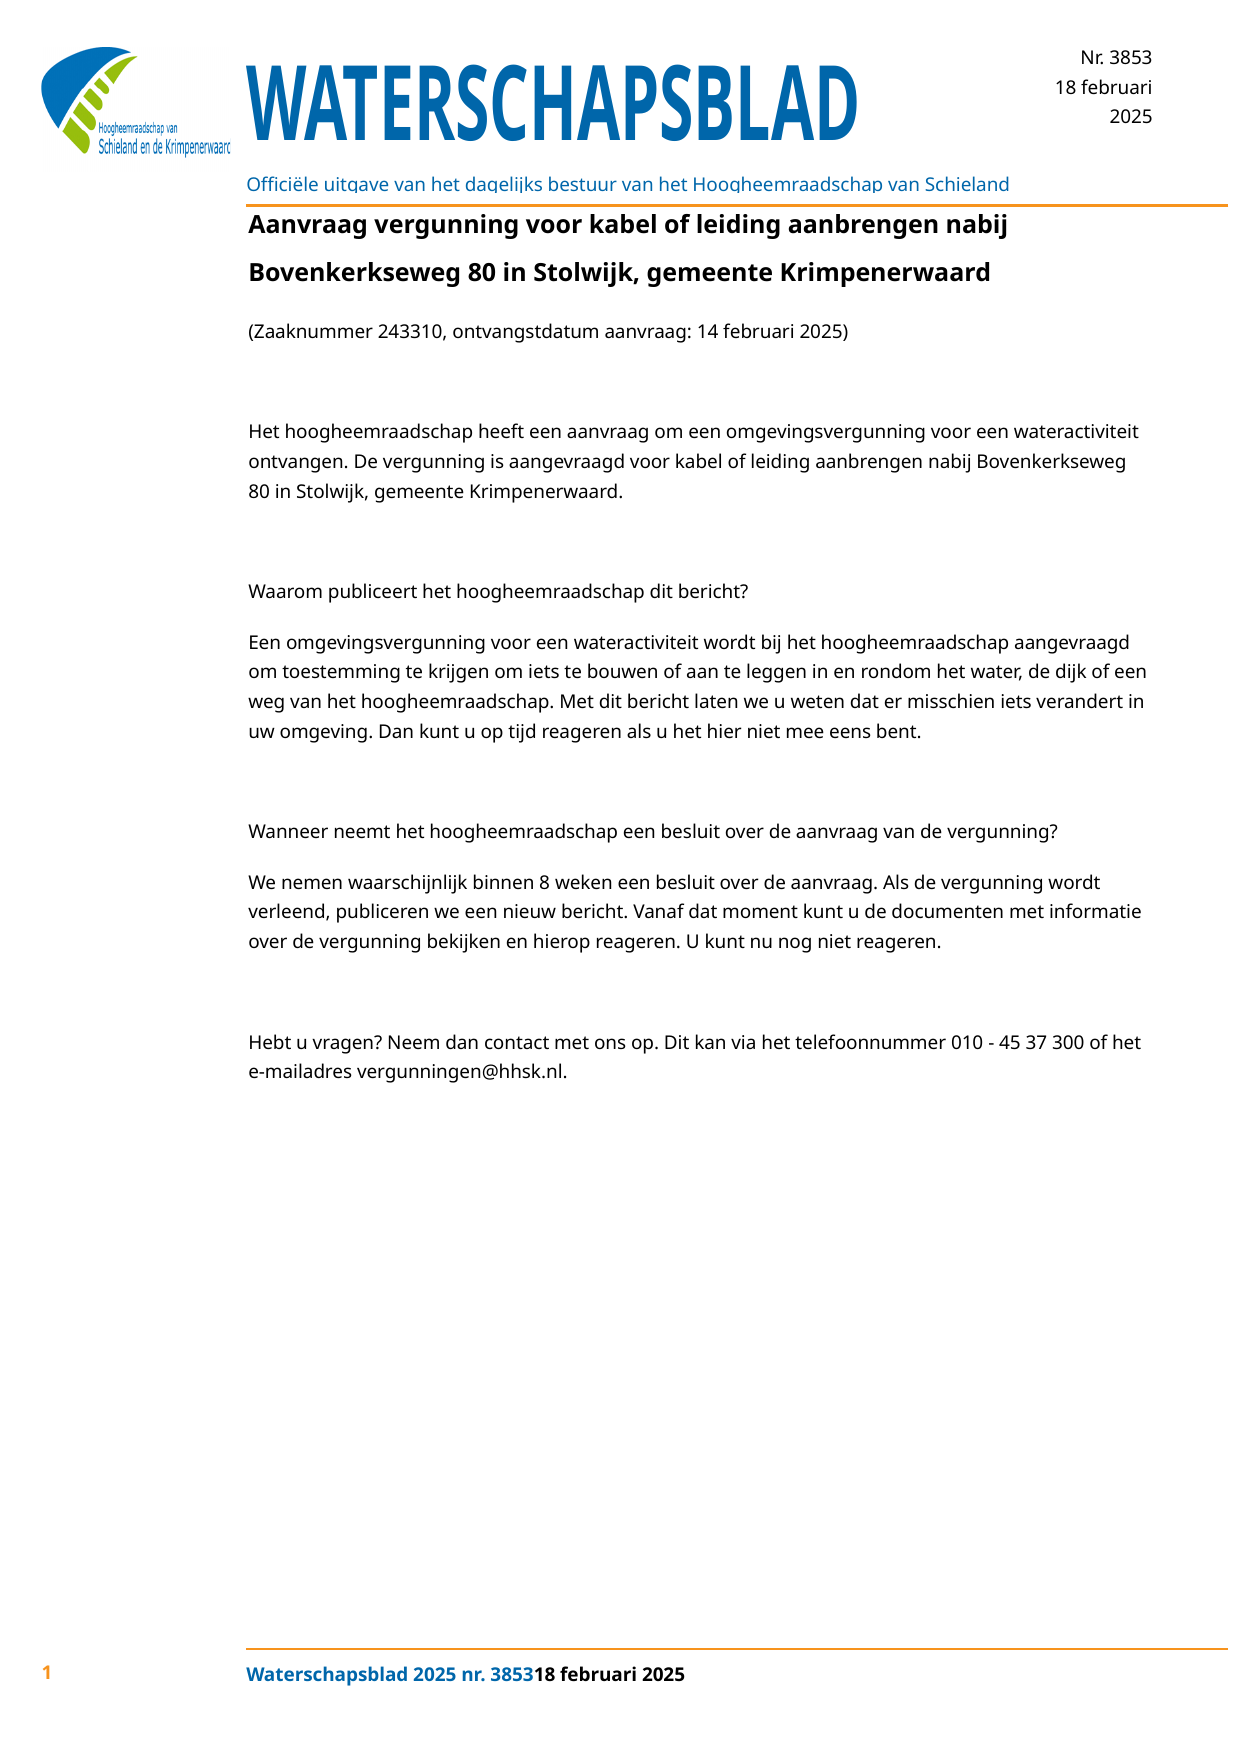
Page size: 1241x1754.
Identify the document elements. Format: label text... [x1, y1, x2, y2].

picture [41, 47, 231, 172]
text We nemen waarschijnlijk binnen 8 weken een besluit over de aanvraag. Als de vergunning wordt verleend, publiceren we een nieuw bericht. Vanaf dat moment kunt u de documenten met informatie over de vergunning bekijken en hierop reageren. U kunt nu nog niet reageren. [248, 869, 1152, 954]
text Het hoogheemraadschap heeft een aanvraag om een omgevingsvergunning voor een wateractiviteit ontvangen. De vergunning is aangevraagd voor kabel of leiding aanbrengen nabij Bovenkerkseweg 80 in Stolwijk, gemeente Krimpenerwaard. [248, 419, 1152, 504]
text Hebt u vragen? Neem dan contact met ons op. Dit kan via het telefoonnummer 010 - 45 37 300 of het e-mailadres vergunningen@hhsk.nl. [248, 1029, 1152, 1084]
text Waarom publiceert het hoogheemraadschap dit bericht? [248, 579, 1152, 604]
text (Zaaknummer 243310, ontvangstdatum aanvraag: 14 februari 2025) [248, 318, 1152, 344]
text Aanvraag vergunning voor kabel of leiding aanbrengen nabij Bovenkerkseweg 80 in Stolwijk, gemeente Krimpenerwaard [248, 207, 1152, 288]
text Een omgevingsvergunning voor een wateractiviteit wordt bij het hoogheemraadschap aangevraagd om toestemming te krijgen om iets te bouwen of aan te leggen in en rondom het water, de dijk of een weg van het hoogheemraadschap. Met dit bericht laten we u weten dat er misschien iets verandert in uw omgeving. Dan kunt u op tijd reageren als u het hier niet mee eens bent. [248, 629, 1152, 744]
text Wanneer neemt het hoogheemraadschap een besluit over de aanvraag van de vergunning? [248, 819, 1152, 844]
